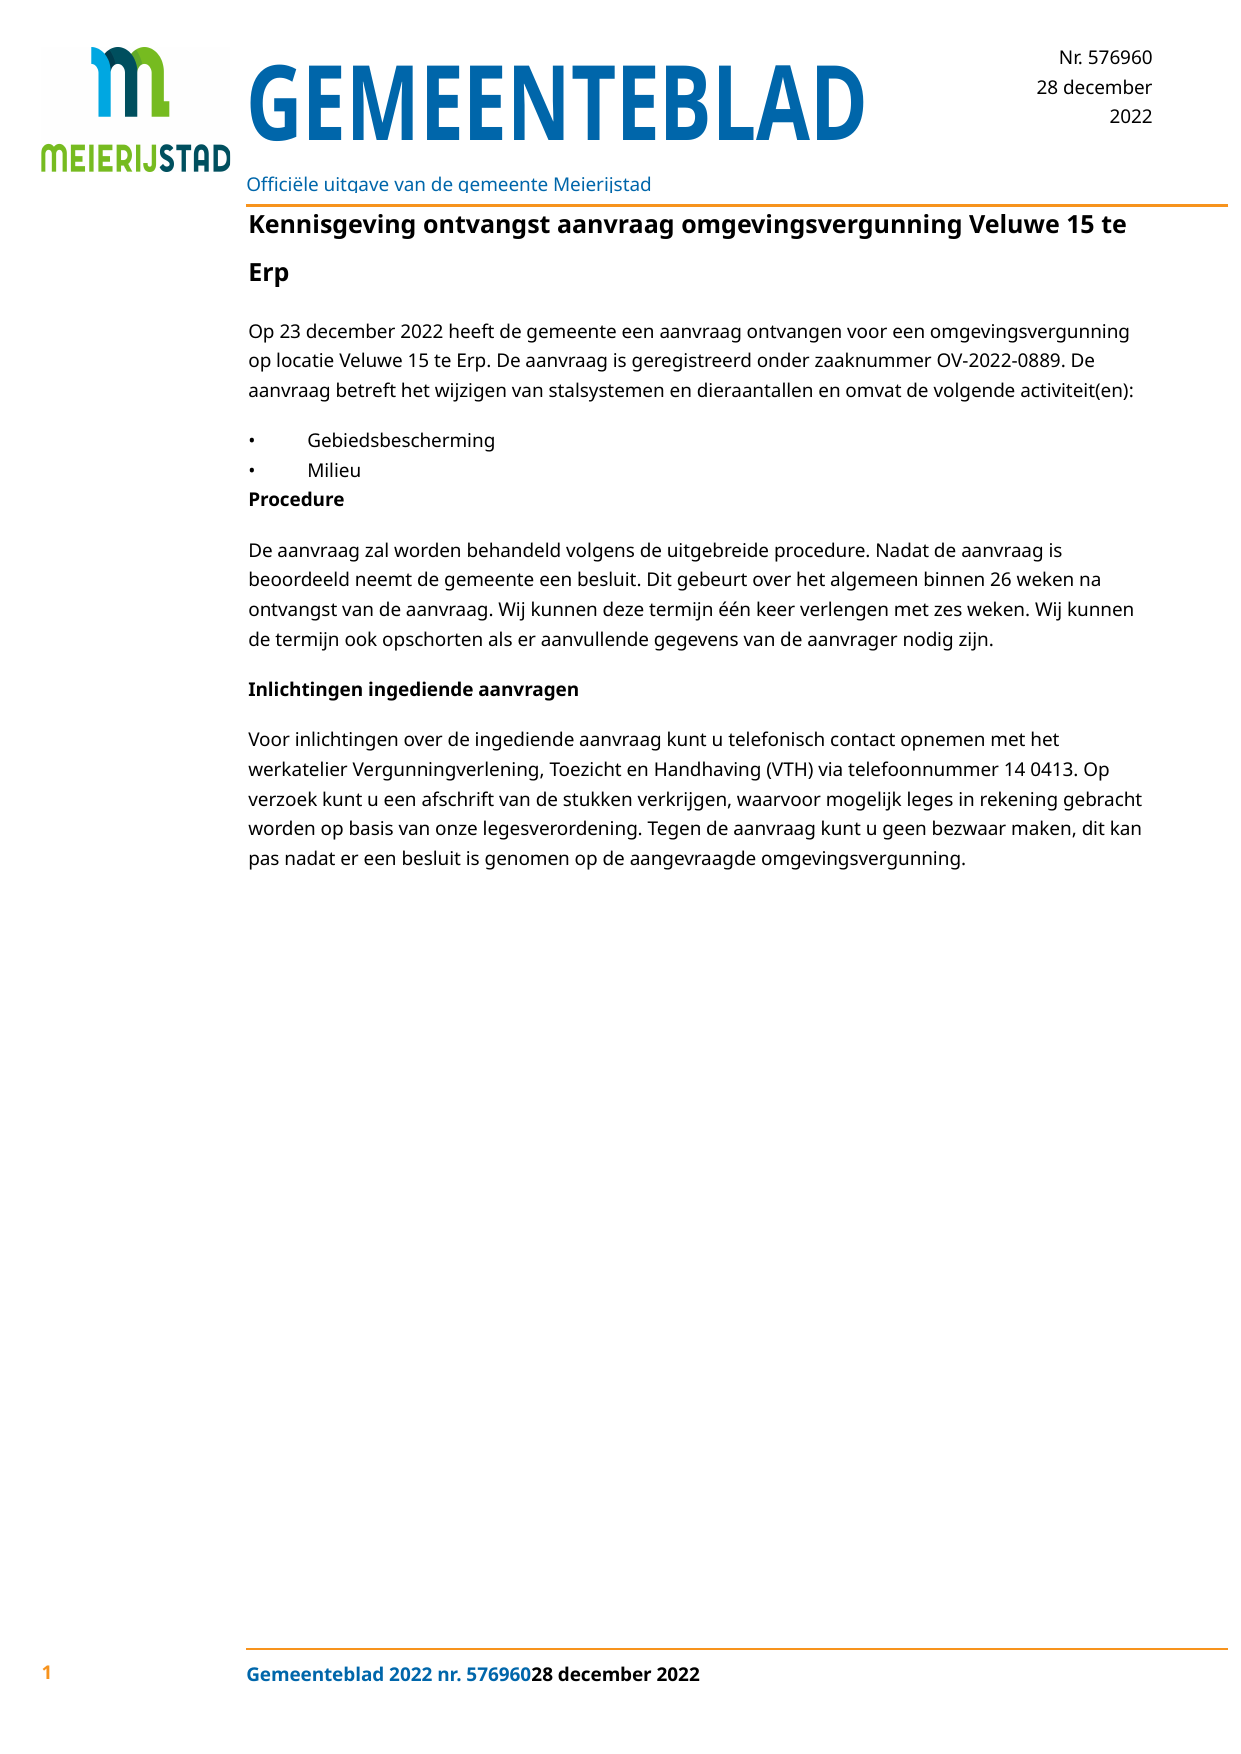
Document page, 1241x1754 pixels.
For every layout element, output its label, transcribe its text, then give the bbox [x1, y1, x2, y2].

text De aanvraag zal worden behandeld volgens de uitgebreide procedure. Nadat de aanvraag is beoordeeld neemt de gemeente een besluit. Dit gebeurt over het algemeen binnen 26 weken na ontvangst van de aanvraag. Wij kunnen deze termijn één keer verlengen met zes weken. Wij kunnen de termijn ook opschorten als er aanvullende gegevens van de aanvrager nodig zijn. [248, 537, 1152, 652]
list Milieu [248, 457, 1152, 483]
text Procedure [248, 487, 1152, 512]
text Voor inlichtingen over de ingediende aanvraag kunt u telefonisch contact opnemen met het werkatelier Vergunningverlening, Toezicht en Handhaving (VTH) via telefoonnummer 14 0413. Op verzoek kunt u een afschrift van de stukken verkrijgen, waarvoor mogelijk leges in rekening gebracht worden op basis van onze legesverordening. Tegen de aanvraag kunt u geen bezwaar maken, dit kan pas nadat er een besluit is genomen op de aangevraagde omgevingsvergunning. [248, 727, 1152, 871]
text Inlichtingen ingediende aanvragen [248, 676, 1152, 702]
list Gebiedsbescherming [248, 427, 1152, 453]
text Kennisgeving ontvangst aanvraag omgevingsvergunning Veluwe 15 te Erp [248, 207, 1152, 288]
text Op 23 december 2022 heeft de gemeente een aanvraag ontvangen voor een omgevingsvergunning op locatie Veluwe 15 te Erp. De aanvraag is geregistreerd onder zaaknummer OV-2022-0889. De aanvraag betreft het wijzigen van stalsystemen en dieraantallen en omvat de volgende activiteit(en): [248, 318, 1152, 403]
picture [41, 47, 231, 172]
